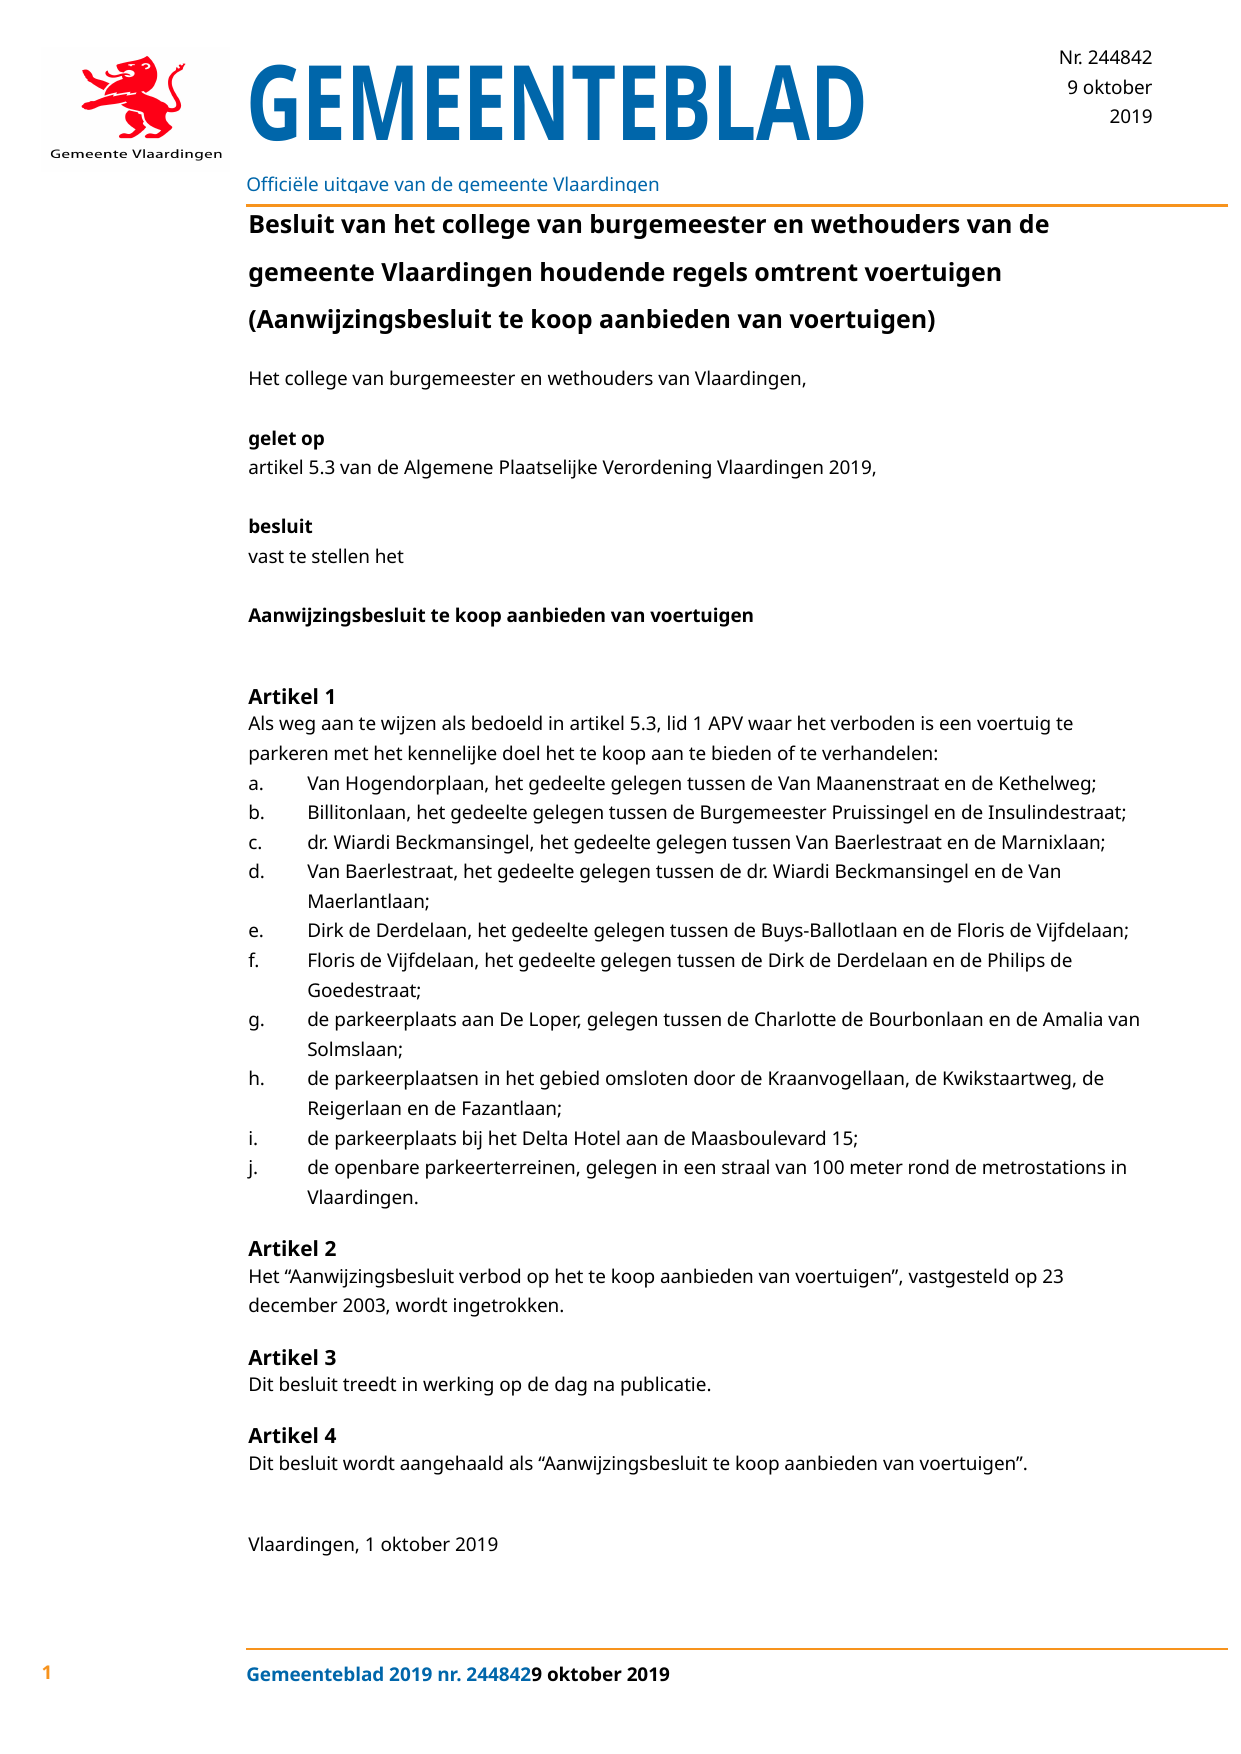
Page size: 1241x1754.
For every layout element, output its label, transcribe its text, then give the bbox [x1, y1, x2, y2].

list Floris de Vijfdelaan, het gedeelte gelegen tussen de Dirk de Derdelaan en de Philips de Goedestraat; [248, 947, 1152, 1003]
list de parkeerplaats aan De Loper, gelegen tussen de Charlotte de Bourbonlaan en de Amalia van Solmslaan; [248, 1006, 1152, 1062]
picture [41, 47, 231, 172]
list dr. Wiardi Beckmansingel, het gedeelte gelegen tussen Van Baerlestraat en de Marnixlaan; [248, 829, 1152, 855]
text gelet op [248, 425, 1152, 450]
list de parkeerplaatsen in het gebied omsloten door de Kraanvogellaan, de Kwikstaartweg, de Reigerlaan en de Fazantlaan; [248, 1066, 1152, 1121]
text Aanwijzingsbesluit te koop aanbieden van voertuigen [248, 602, 1152, 628]
text Het college van burgemeester en wethouders van Vlaardingen, [248, 366, 1152, 391]
list Dirk de Derdelaan, het gedeelte gelegen tussen de Buys-Ballotlaan en de Floris de Vijfdelaan; [248, 918, 1152, 943]
text Het “Aanwijzingsbesluit verbod op het te koop aanbieden van voertuigen”, vastgesteld op 23 december 2003, wordt ingetrokken. [248, 1263, 1152, 1318]
text Dit besluit treedt in werking op de dag na publicatie. [248, 1371, 1152, 1397]
text Artikel 4 [248, 1422, 1152, 1450]
text Artikel 3 [248, 1343, 1152, 1371]
list de openbare parkeerterreinen, gelegen in een straal van 100 meter rond de metrostations in Vlaardingen. [248, 1154, 1152, 1210]
text Artikel 2 [248, 1234, 1152, 1263]
text Vlaardingen, 1 oktober 2019 [248, 1531, 1152, 1557]
list Van Baerlestraat, het gedeelte gelegen tussen de dr. Wiardi Beckmansingel en de Van Maerlantlaan; [248, 858, 1152, 914]
list de parkeerplaats bij het Delta Hotel aan de Maasboulevard 15; [248, 1125, 1152, 1151]
text besluit [248, 513, 1152, 539]
text vast te stellen het [248, 543, 1152, 569]
text Artikel 1 [248, 682, 1152, 711]
text artikel 5.3 van de Algemene Plaatselijke Verordening Vlaardingen 2019, [248, 454, 1152, 480]
list Van Hogendorplaan, het gedeelte gelegen tussen de Van Maanenstraat en de Kethelweg; [248, 770, 1152, 796]
text Als weg aan te wijzen als bedoeld in artikel 5.3, lid 1 APV waar het verboden is een voertuig te parkeren met het kennelijke doel het te koop aan te bieden of te verhandelen: [248, 711, 1152, 766]
text Dit besluit wordt aangehaald als “Aanwijzingsbesluit te koop aanbieden van voertuigen”. [248, 1450, 1152, 1476]
text Besluit van het college van burgemeester en wethouders van de gemeente Vlaardingen houdende regels omtrent voertuigen (Aanwijzingsbesluit te koop aanbieden van voertuigen) [248, 207, 1152, 336]
list Billitonlaan, het gedeelte gelegen tussen de Burgemeester Pruissingel en de Insulindestraat; [248, 799, 1152, 825]
